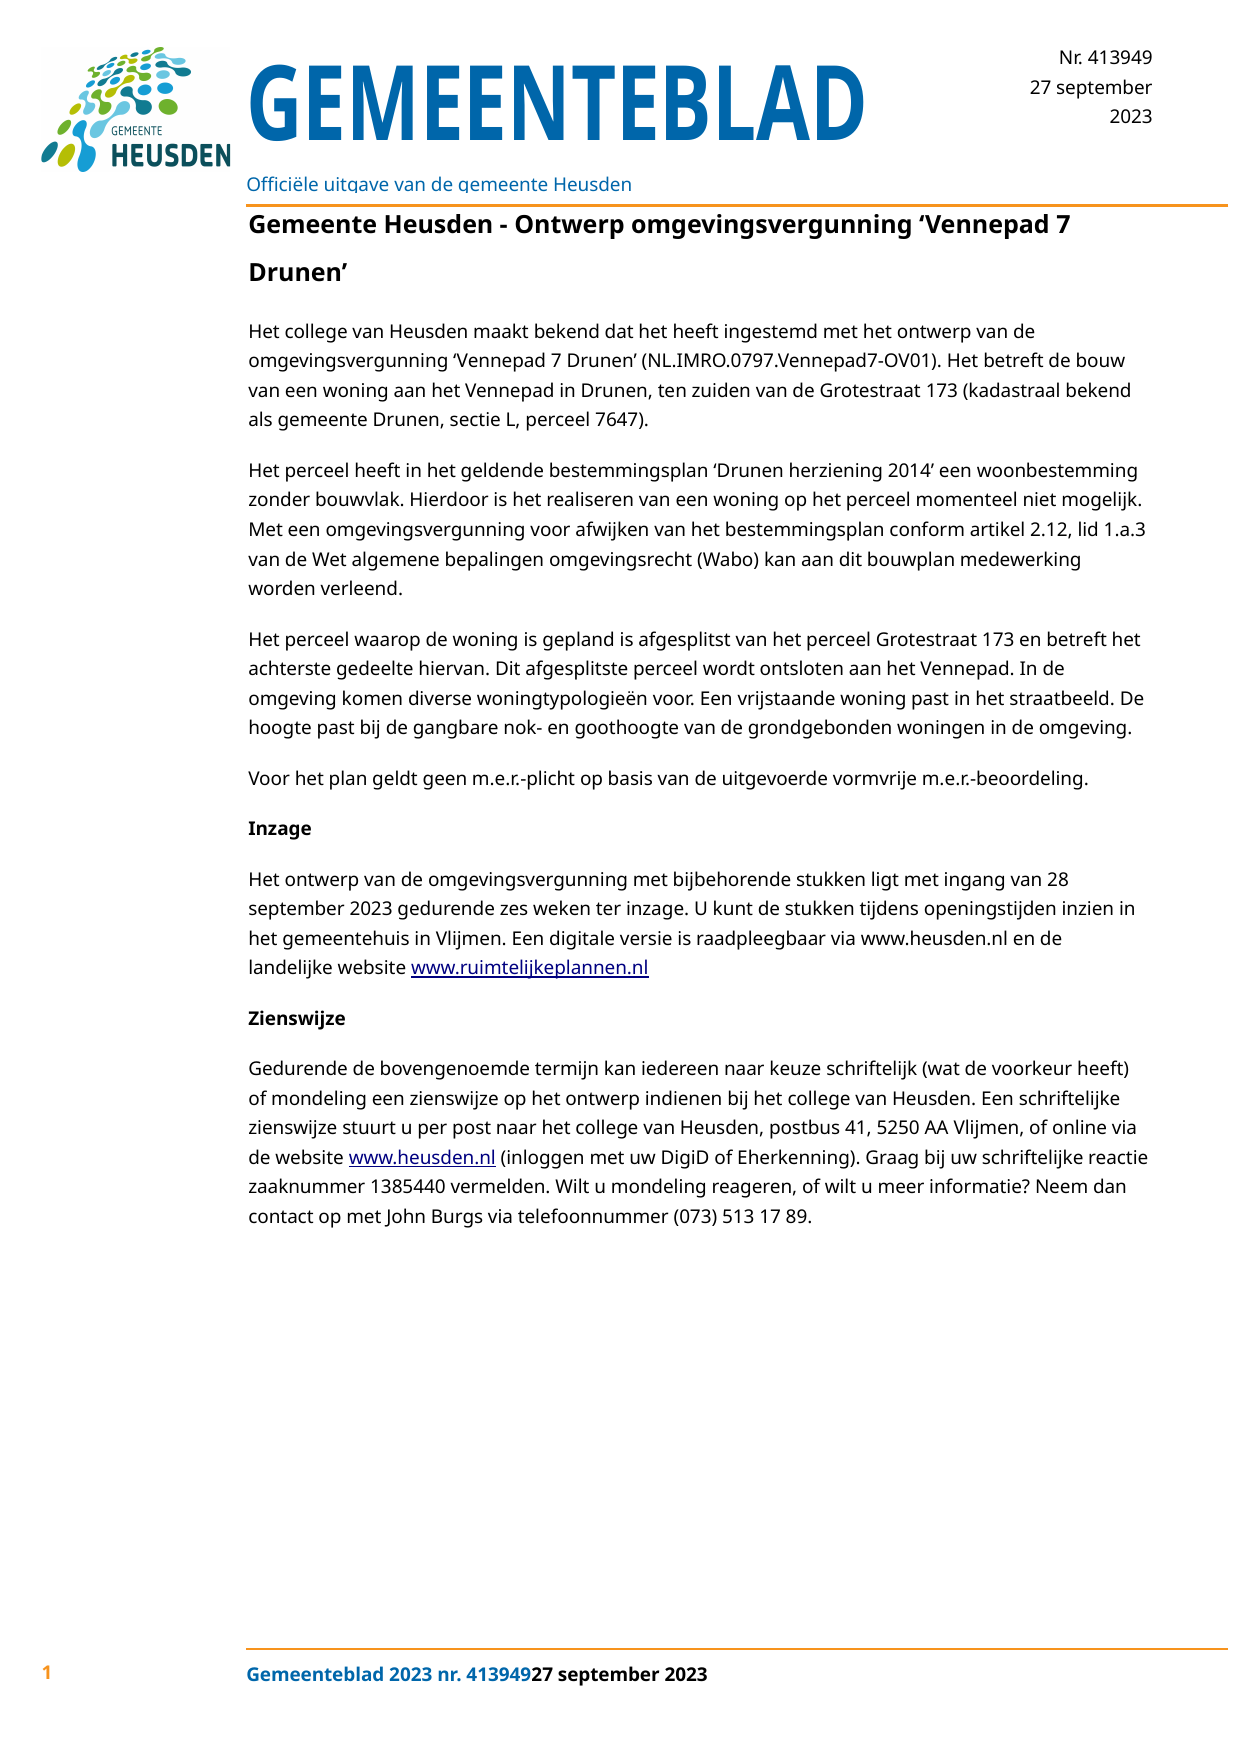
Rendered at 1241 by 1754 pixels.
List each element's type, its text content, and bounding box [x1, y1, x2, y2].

text Het ontwerp van de omgevingsvergunning met bijbehorende stukken ligt met ingang van 28 september 2023 gedurende zes weken ter inzage. U kunt de stukken tijdens openingstijden inzien in het gemeentehuis in Vlijmen. Een digitale versie is raadpleegbaar via www.heusden.nl en de landelijke website www.ruimtelijkeplannen.nl [248, 866, 1152, 980]
text Voor het plan geldt geen m.e.r.-plicht op basis van de uitgevoerde vormvrije m.e.r.-beoordeling. [248, 765, 1152, 791]
text Gedurende de bovengenoemde termijn kan iedereen naar keuze schriftelijk (wat de voorkeur heeft) of mondeling een zienswijze op het ontwerp indienen bij het college van Heusden. Een schriftelijke zienswijze stuurt u per post naar het college van Heusden, postbus 41, 5250 AA Vlijmen, of online via de website www.heusden.nl (inloggen met uw DigiD of Eherkenning). Graag bij uw schriftelijke reactie zaaknummer 1385440 vermelden. Wilt u mondeling reageren, of wilt u meer informatie? Neem dan contact op met John Burgs via telefoonnummer (073) 513 17 89. [248, 1055, 1152, 1229]
text Het college van Heusden maakt bekend dat het heeft ingestemd met het ontwerp van de omgevingsvergunning ‘Vennepad 7 Drunen’ (NL.IMRO.0797.Vennepad7-OV01). Het betreft de bouw van een woning aan het Vennepad in Drunen, ten zuiden van de Grotestraat 173 (kadastraal bekend als gemeente Drunen, sectie L, perceel 7647). [248, 318, 1152, 432]
picture [41, 47, 231, 172]
text Zienswijze [248, 1005, 1152, 1031]
text Gemeente Heusden - Ontwerp omgevingsvergunning ‘Vennepad 7 Drunen’ [248, 207, 1152, 288]
text Het perceel waarop de woning is gepland is afgesplitst van het perceel Grotestraat 173 en betreft het achterste gedeelte hiervan. Dit afgesplitste perceel wordt ontsloten aan het Vennepad. In de omgeving komen diverse woningtypologieën voor. Een vrijstaande woning past in het straatbeeld. De hoogte past bij de gangbare nok- en goothoogte van de grondgebonden woningen in de omgeving. [248, 626, 1152, 740]
text Inzage [248, 815, 1152, 841]
text Het perceel heeft in het geldende bestemmingsplan ‘Drunen herziening 2014’ een woonbestemming zonder bouwvlak. Hierdoor is het realiseren van een woning op het perceel momenteel niet mogelijk. Met een omgevingsvergunning voor afwijken van het bestemmingsplan conform artikel 2.12, lid 1.a.3 van de Wet algemene bepalingen omgevingsrecht (Wabo) kan aan dit bouwplan medewerking worden verleend. [248, 457, 1152, 601]
